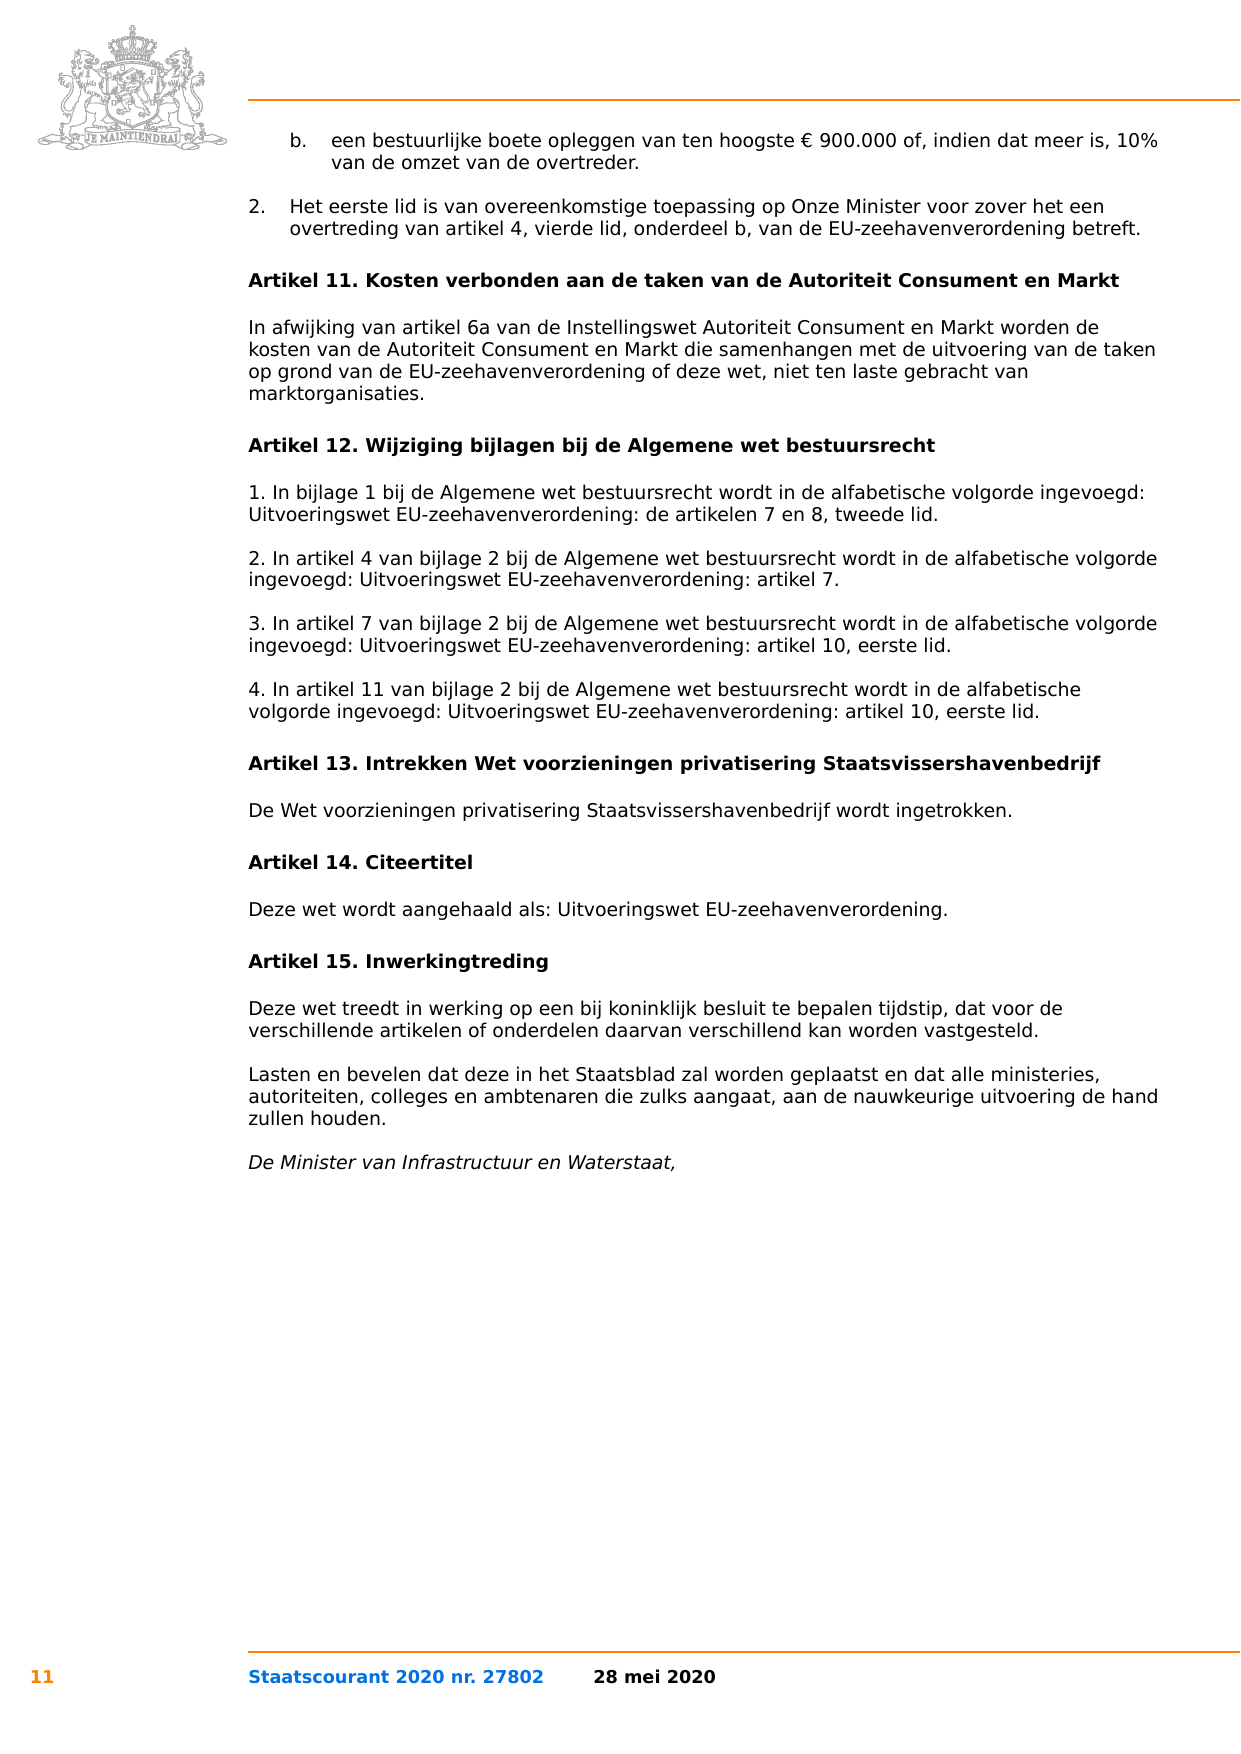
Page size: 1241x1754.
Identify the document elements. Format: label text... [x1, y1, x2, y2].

text 2. Het eerste lid is van overeenkomstige toepassing op Onze Minister voor zover het een overtreding van artikel 4, vierde lid, onderdeel b, van de EU-zeehavenverordening betreft. [248, 196, 1163, 240]
text 2. In artikel 4 van bijlage 2 bij de Algemene wet bestuursrecht wordt in de alfabetische volgorde ingevoegd: Uitvoeringswet EU-zeehavenverordening: artikel 7. [248, 547, 1163, 591]
text 1. In bijlage 1 bij de Algemene wet bestuursrecht wordt in de alfabetische volgorde ingevoegd: Uitvoeringswet EU-zeehavenverordening: de artikelen 7 en 8, tweede lid. [248, 482, 1163, 526]
text De Wet voorzieningen privatisering Staatsvissershavenbedrijf wordt ingetrokken. [248, 800, 1163, 822]
text Deze wet treedt in werking op een bij koninklijk besluit te bepalen tijdstip, dat voor de verschillende artikelen of onderdelen daarvan verschillend kan worden vastgesteld. [248, 998, 1163, 1042]
text Deze wet wordt aangehaald als: Uitvoeringswet EU-zeehavenverordening. [248, 899, 1163, 921]
subtitle Artikel 13. Intrekken Wet voorzieningen privatisering Staatsvissershavenbedrijf [248, 753, 1163, 775]
subtitle Artikel 14. Citeertitel [248, 852, 1163, 874]
subtitle Artikel 11. Kosten verbonden aan de taken van de Autoriteit Consument en Markt [248, 270, 1163, 292]
text In afwijking van artikel 6a van de Instellingswet Autoriteit Consument en Markt worden de kosten van de Autoriteit Consument en Markt die samenhangen met de uitvoering van de taken op grond van de EU-zeehavenverordening of deze wet, niet ten laste gebracht van marktorganisaties. [248, 317, 1163, 404]
subtitle Artikel 15. Inwerkingtreding [248, 951, 1163, 973]
text De Minister van Infrastructuur en Waterstaat, [248, 1152, 1163, 1173]
picture [38, 25, 227, 150]
text b. een bestuurlijke boete opleggen van ten hoogste € 900.000 of, indien dat meer is, 10% van de omzet van de overtreder. [289, 130, 1163, 174]
text Lasten en bevelen dat deze in het Staatsblad zal worden geplaatst en dat alle ministeries, autoriteiten, colleges en ambtenaren die zulks aangaat, aan de nauwkeurige uitvoering de hand zullen houden. [248, 1064, 1163, 1130]
text 4. In artikel 11 van bijlage 2 bij de Algemene wet bestuursrecht wordt in de alfabetische volgorde ingevoegd: Uitvoeringswet EU-zeehavenverordening: artikel 10, eerste lid. [248, 679, 1163, 723]
subtitle Artikel 12. Wijziging bijlagen bij de Algemene wet bestuursrecht [248, 434, 1163, 457]
text 3. In artikel 7 van bijlage 2 bij de Algemene wet bestuursrecht wordt in de alfabetische volgorde ingevoegd: Uitvoeringswet EU-zeehavenverordening: artikel 10, eerste lid. [248, 613, 1163, 657]
